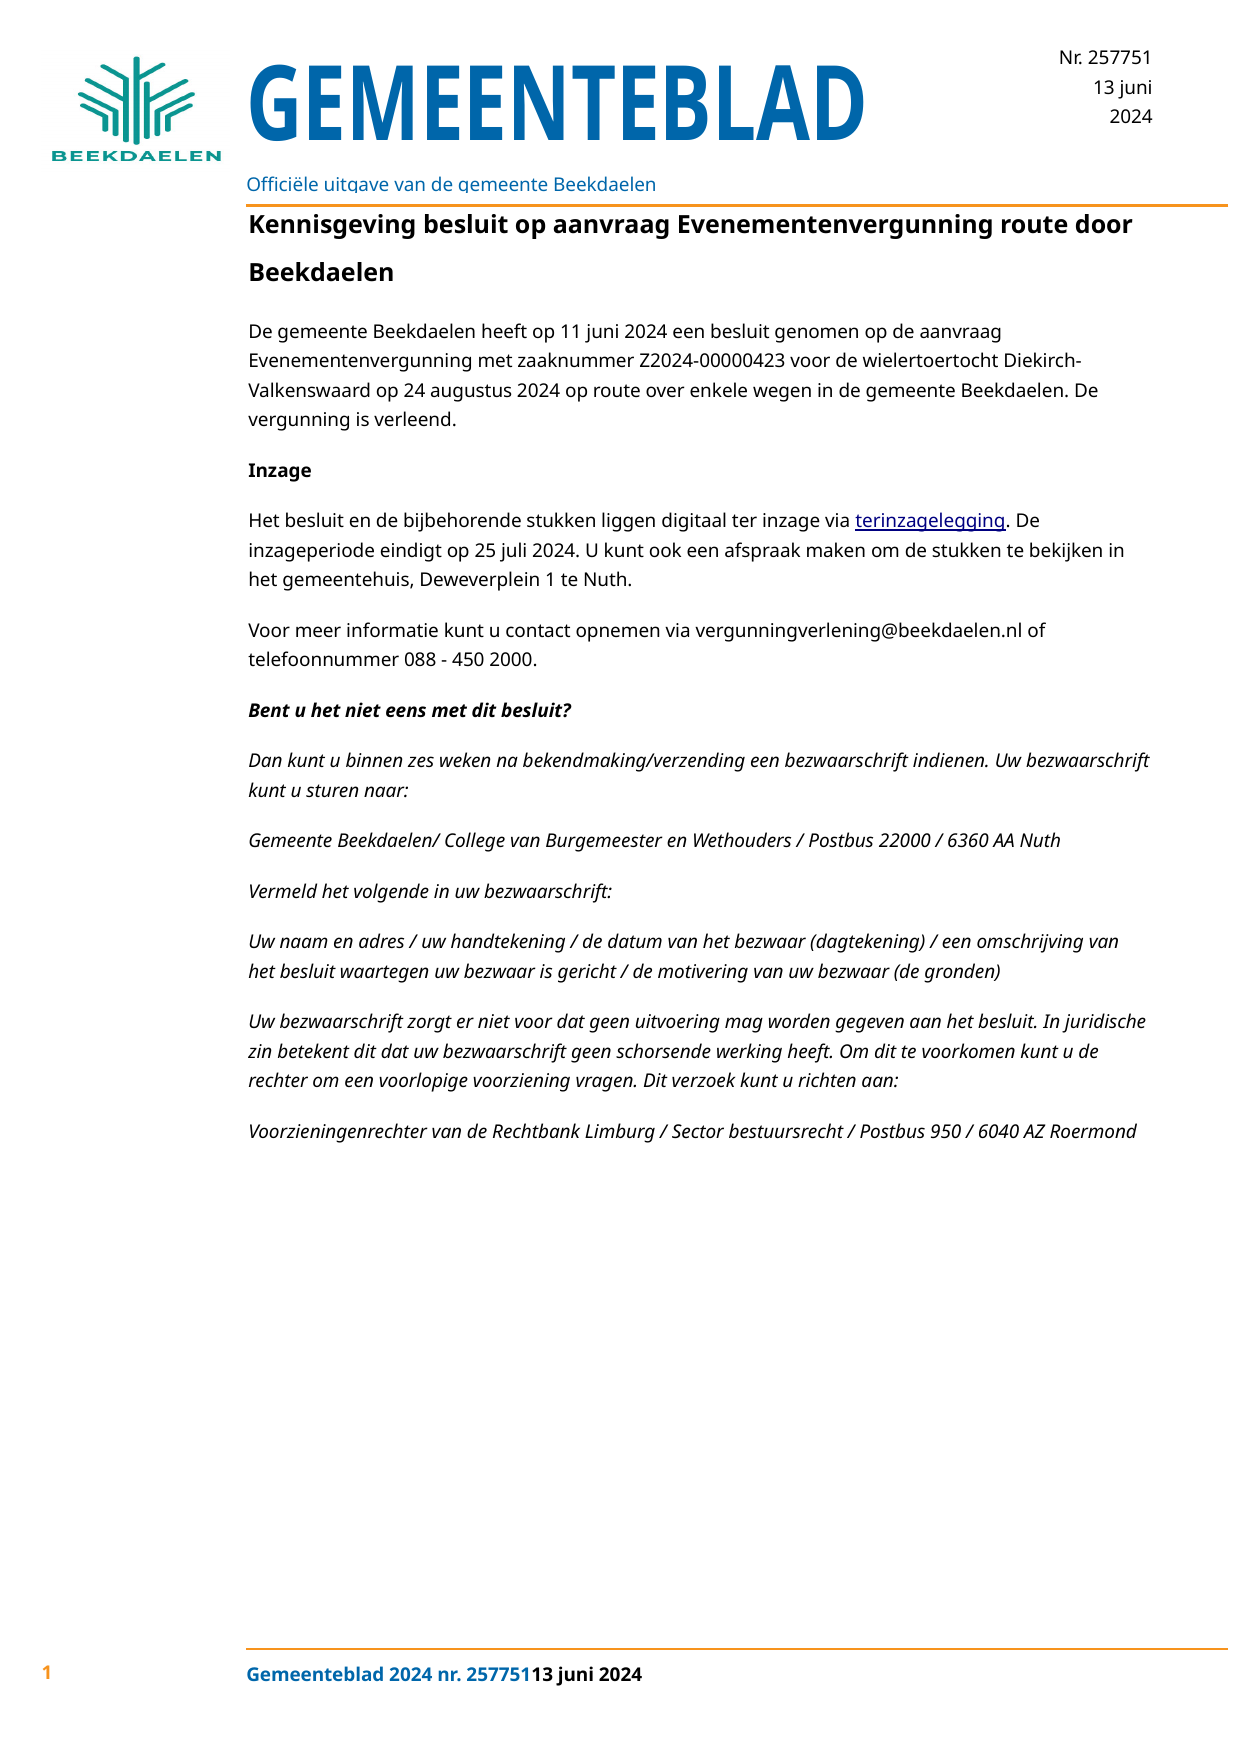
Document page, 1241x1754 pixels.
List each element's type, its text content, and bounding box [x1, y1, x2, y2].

text Uw naam en adres / uw handtekening / de datum van het bezwaar (dagtekening) / een omschrijving van het besluit waartegen uw bezwaar is gericht / de motivering van uw bezwaar (de gronden) [248, 928, 1152, 984]
text Dan kunt u binnen zes weken na bekendmaking/verzending een bezwaarschrift indienen. Uw bezwaarschrift kunt u sturen naar: [248, 747, 1152, 803]
text Voorzieningenrechter van de Rechtbank Limburg / Sector bestuursrecht / Postbus 950 / 6040 AZ Roermond [248, 1118, 1152, 1144]
text Gemeente Beekdaelen/ College van Burgemeester en Wethouders / Postbus 22000 / 6360 AA Nuth [248, 827, 1152, 853]
picture [41, 47, 231, 172]
text De gemeente Beekdaelen heeft op 11 juni 2024 een besluit genomen op de aanvraag Evenementenvergunning met zaaknummer Z2024-00000423 voor de wielertoertocht Diekirch-Valkenswaard op 24 augustus 2024 op route over enkele wegen in de gemeente Beekdaelen. De vergunning is verleend. [248, 318, 1152, 432]
text Kennisgeving besluit op aanvraag Evenementenvergunning route door Beekdaelen [248, 207, 1152, 288]
text Het besluit en de bijbehorende stukken liggen digitaal ter inzage via terinzagelegging. De inzageperiode eindigt op 25 juli 2024. U kunt ook een afspraak maken om de stukken te bekijken in het gemeentehuis, Deweverplein 1 te Nuth. [248, 507, 1152, 592]
text Inzage [248, 457, 1152, 483]
text Uw bezwaarschrift zorgt er niet voor dat geen uitvoering mag worden gegeven aan het besluit. In juridische zin betekent dit dat uw bezwaarschrift geen schorsende werking heeft. Om dit te voorkomen kunt u de rechter om een voorlopige voorziening vragen. Dit verzoek kunt u richten aan: [248, 1008, 1152, 1093]
text Vermeld het volgende in uw bezwaarschrift: [248, 878, 1152, 904]
text Bent u het niet eens met dit besluit? [248, 697, 1152, 723]
text Voor meer informatie kunt u contact opnemen via vergunningverlening@beekdaelen.nl of telefoonnummer 088 - 450 2000. [248, 617, 1152, 672]
